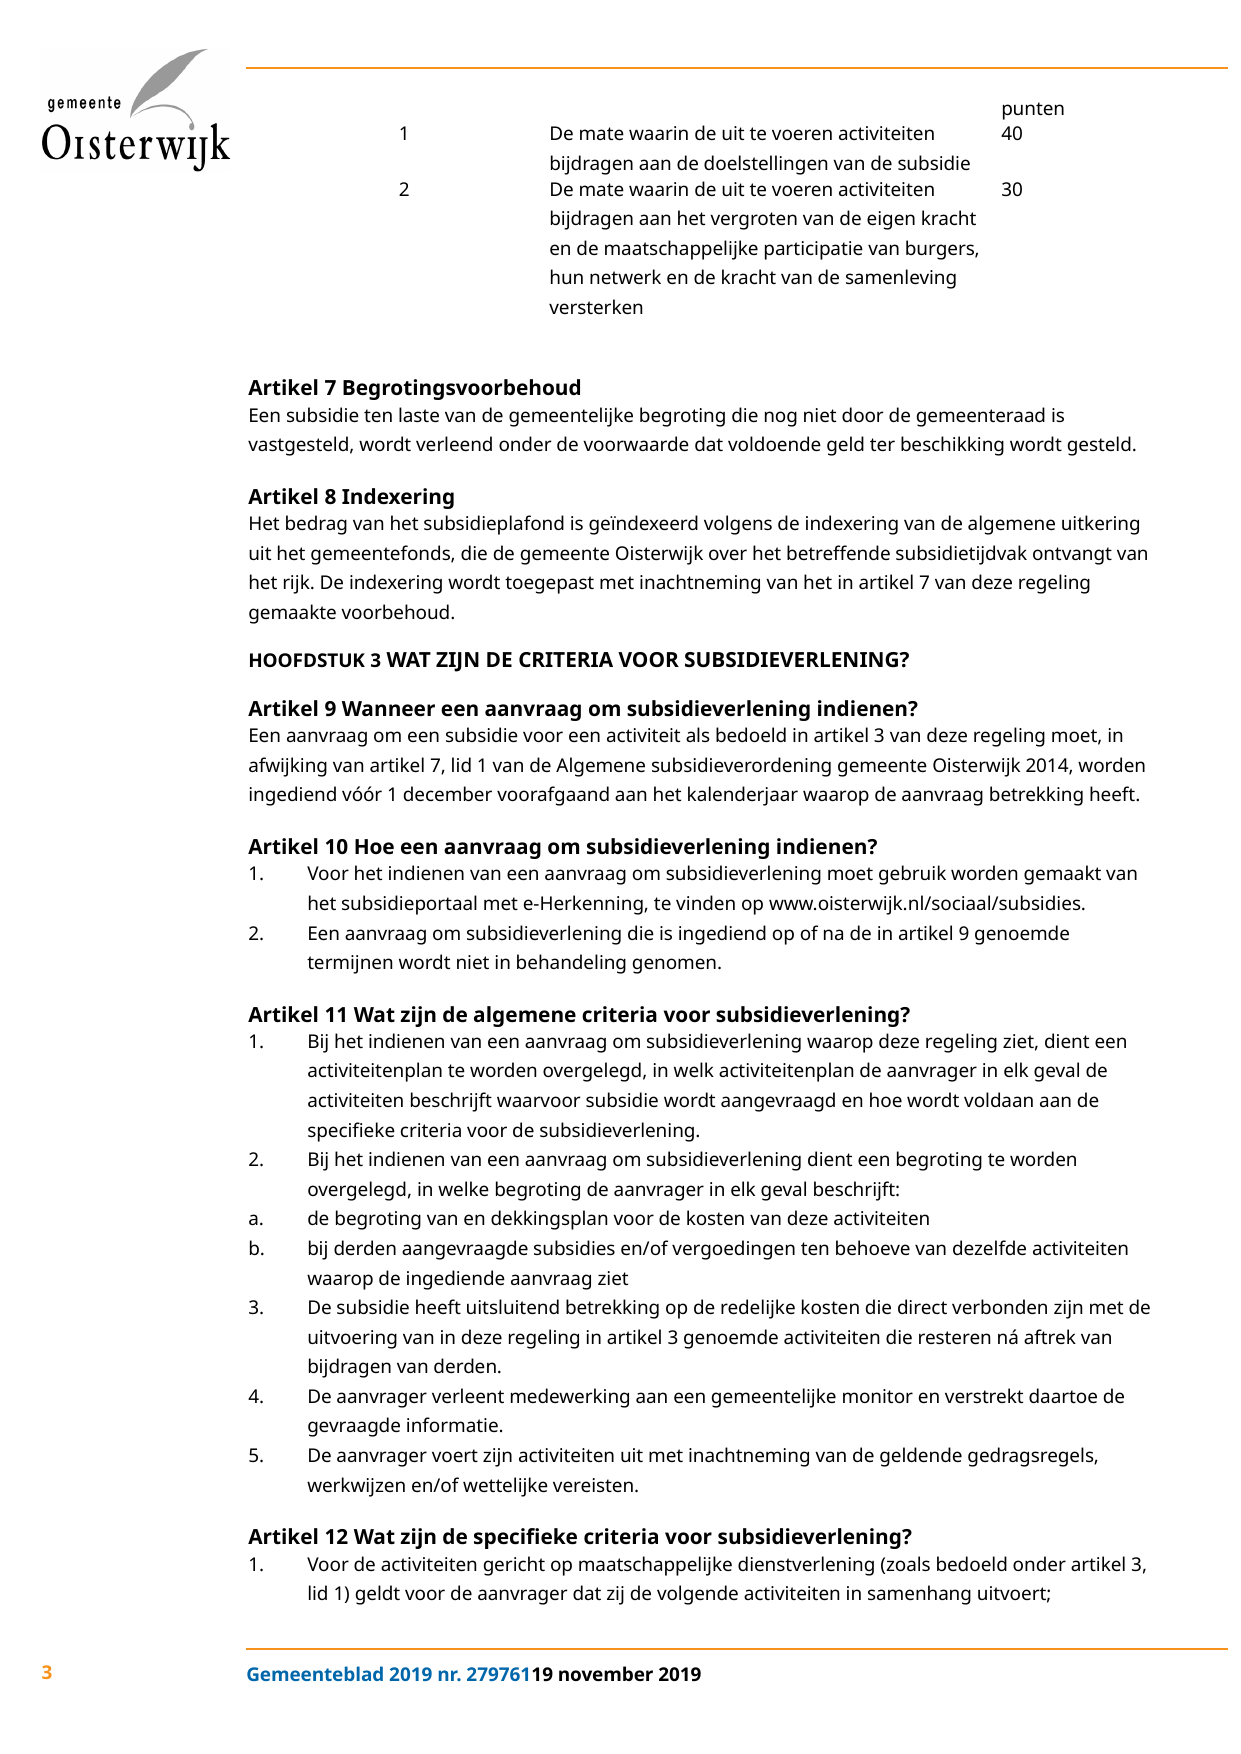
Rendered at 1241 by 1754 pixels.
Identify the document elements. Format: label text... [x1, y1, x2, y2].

list Bij het indienen van een aanvraag om subsidieverlening dient een begroting te worden overgelegd, in welke begroting de aanvrager in elk geval beschrijft: [248, 1146, 1152, 1202]
list De aanvrager verleent medewerking aan een gemeentelijke monitor en verstrekt daartoe de gevraagde informatie. [248, 1383, 1152, 1438]
list bij derden aangevraagde subsidies en/of vergoedingen ten behoeve van dezelfde activiteiten waarop de ingediende aanvraag ziet [248, 1235, 1152, 1291]
text HOOFDSTUK 3 WAT ZIJN DE CRITERIA VOOR SUBSIDIEVERLENING? [248, 645, 1152, 673]
text Het bedrag van het subsidieplafond is geïndexeerd volgens de indexering van de algemene uitkering uit het gemeentefonds, die de gemeente Oisterwijk over het betreffende subsidietijdvak ontvangt van het rijk. De indexering wordt toegepast met inachtneming van het in artikel 7 van deze regeling gemaakte voorbehoud. [248, 510, 1152, 625]
table_cell De mate waarin de uit te voeren activiteiten bijdragen aan het vergroten van de eigen kracht en de maatschappelijke participatie van burgers, hun netwerk en de kracht van de samenleving versterken [549, 176, 1001, 320]
table_cell De mate waarin de uit te voeren activiteiten bijdragen aan de doelstellingen van de subsidie [549, 121, 1001, 176]
list Voor het indienen van een aanvraag om subsidieverlening moet gebruik worden gemaakt van het subsidieportaal met e-Herkenning, te vinden op www.oisterwijk.nl/sociaal/subsidies. [248, 861, 1152, 916]
table_cell 40 [1001, 121, 1152, 176]
text Artikel 7 Begrotingsvoorbehoud [248, 373, 1152, 402]
text Artikel 12 Wat zijn de specifieke criteria voor subsidieverlening? [248, 1522, 1152, 1551]
table_cell [248, 121, 398, 176]
text Artikel 11 Wat zijn de algemene criteria voor subsidieverlening? [248, 1000, 1152, 1028]
picture [41, 47, 231, 172]
list De aanvrager voert zijn activiteiten uit met inachtneming van de geldende gedragsregels, werkwijzen en/of wettelijke vereisten. [248, 1442, 1152, 1498]
list de begroting van en dekkingsplan voor de kosten van deze activiteiten [248, 1206, 1152, 1231]
text Artikel 9 Wanneer een aanvraag om subsidieverlening indienen? [248, 694, 1152, 722]
table_cell [248, 176, 398, 320]
list Een aanvraag om subsidieverlening die is ingediend op of na de in artikel 9 genoemde termijnen wordt niet in behandeling genomen. [248, 920, 1152, 975]
list Bij het indienen van een aanvraag om subsidieverlening waarop deze regeling ziet, dient een activiteitenplan te worden overgelegd, in welk activiteitenplan de aanvrager in elk geval de activiteiten beschrijft waarvoor subsidie wordt aangevraagd en hoe wordt voldaan aan de specifieke criteria voor de subsidieverlening. [248, 1028, 1152, 1143]
table_header [399, 95, 549, 121]
table_cell 1 [399, 121, 549, 176]
list De subsidie heeft uitsluitend betrekking op de redelijke kosten die direct verbonden zijn met de uitvoering van in deze regeling in artikel 3 genoemde activiteiten die resteren ná aftrek van bijdragen van derden. [248, 1294, 1152, 1379]
table_cell 2 [399, 176, 549, 320]
text Een aanvraag om een subsidie voor een activiteit als bedoeld in artikel 3 van deze regeling moet, in afwijking van artikel 7, lid 1 van de Algemene subsidieverordening gemeente Oisterwijk 2014, worden ingediend vóór 1 december voorafgaand aan het kalenderjaar waarop de aanvraag betrekking heeft. [248, 722, 1152, 807]
text Artikel 10 Hoe een aanvraag om subsidieverlening indienen? [248, 832, 1152, 861]
text Een subsidie ten laste van de gemeentelijke begroting die nog niet door de gemeenteraad is vastgesteld, wordt verleend onder de voorwaarde dat voldoende geld ter beschikking wordt gesteld. [248, 402, 1152, 457]
table_header [248, 95, 398, 121]
table_cell 30 [1001, 176, 1152, 320]
list Voor de activiteiten gericht op maatschappelijke dienstverlening (zoals bedoeld onder artikel 3, lid 1) geldt voor de aanvrager dat zij de volgende activiteiten in samenhang uitvoert; [248, 1551, 1152, 1606]
table_header punten [1001, 95, 1152, 121]
table_header [549, 95, 1001, 121]
text Artikel 8 Indexering [248, 482, 1152, 510]
